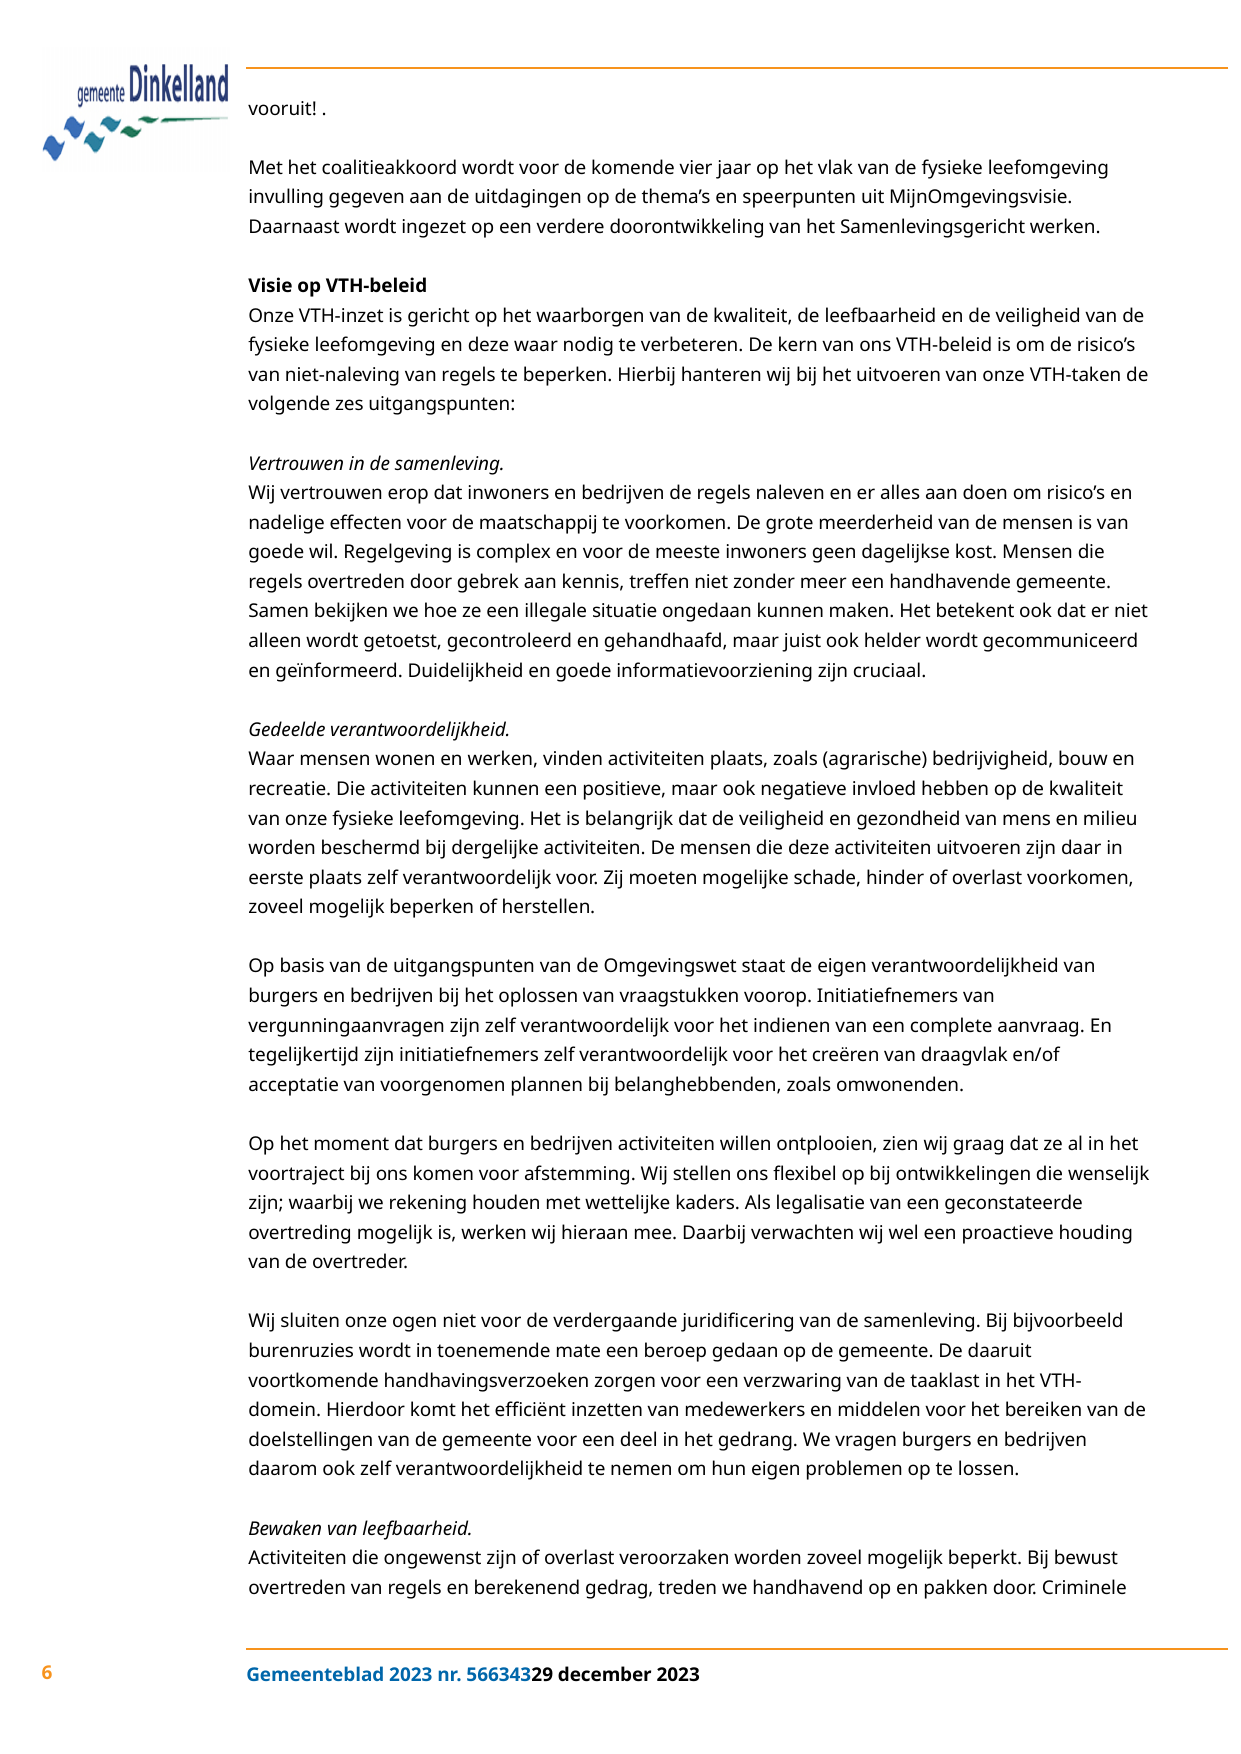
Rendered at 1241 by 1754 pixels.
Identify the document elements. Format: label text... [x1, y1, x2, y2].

text Op het moment dat burgers en bedrijven activiteiten willen ontplooien, zien wij graag dat ze al in het voortraject bij ons komen voor afstemming. Wij stellen ons flexibel op bij ontwikkelingen die wenselijk zijn; waarbij we rekening houden met wettelijke kaders. Als legalisatie van een geconstateerde overtreding mogelijk is, werken wij hieraan mee. Daarbij verwachten wij wel een proactieve houding van de overtreder. [248, 1130, 1152, 1274]
text Met het coalitieakkoord wordt voor de komende vier jaar op het vlak van de fysieke leefomgeving invulling gegeven aan de uitdagingen op de thema’s en speerpunten uit MijnOmgevingsvisie. Daarnaast wordt ingezet op een verdere doorontwikkeling van het Samenlevingsgericht werken. [248, 154, 1152, 239]
text Wij sluiten onze ogen niet voor de verdergaande juridificering van de samenleving. Bij bijvoorbeeld burenruzies wordt in toenemende mate een beroep gedaan op de gemeente. De daaruit voortkomende handhavingsverzoeken zorgen voor een verzwaring van de taaklast in het VTH-domein. Hierdoor komt het efficiënt inzetten van medewerkers en middelen voor het bereiken van de doelstellingen van de gemeente voor een deel in het gedrang. We vragen burgers en bedrijven daarom ook zelf verantwoordelijkheid te nemen om hun eigen problemen op te lossen. [248, 1308, 1152, 1481]
text Waar mensen wonen en werken, vinden activiteiten plaats, zoals (agrarische) bedrijvigheid, bouw en recreatie. Die activiteiten kunnen een positieve, maar ook negatieve invloed hebben op de kwaliteit van onze fysieke leefomgeving. Het is belangrijk dat de veiligheid en gezondheid van mens en milieu worden beschermd bij dergelijke activiteiten. De mensen die deze activiteiten uitvoeren zijn daar in eerste plaats zelf verantwoordelijk voor. Zij moeten mogelijke schade, hinder of overlast voorkomen, zoveel mogelijk beperken of herstellen. [248, 746, 1152, 919]
text Op basis van de uitgangspunten van de Omgevingswet staat de eigen verantwoordelijkheid van burgers en bedrijven bij het oplossen van vraagstukken voorop. Initiatiefnemers van vergunningaanvragen zijn zelf verantwoordelijk voor het indienen van een complete aanvraag. En tegelijkertijd zijn initiatiefnemers zelf verantwoordelijk voor het creëren van draagvlak en/of acceptatie van voorgenomen plannen bij belanghebbenden, zoals omwonenden. [248, 953, 1152, 1097]
text vooruit! . [248, 95, 1152, 121]
text Gedeelde verantwoordelijkheid. [248, 716, 1152, 742]
text Activiteiten die ongewenst zijn of overlast veroorzaken worden zoveel mogelijk beperkt. Bij bewust overtreden van regels en berekenend gedrag, treden we handhavend op en pakken door. Criminele [248, 1544, 1152, 1600]
picture [41, 47, 231, 172]
text Visie op VTH-beleid [248, 272, 1152, 298]
text Onze VTH-inzet is gericht op het waarborgen van de kwaliteit, de leefbaarheid en de veiligheid van de fysieke leefomgeving en deze waar nodig te verbeteren. De kern van ons VTH-beleid is om de risico’s van niet-naleving van regels te beperken. Hierbij hanteren wij bij het uitvoeren van onze VTH-taken de volgende zes uitgangspunten: [248, 302, 1152, 416]
text Bewaken van leefbaarheid. [248, 1515, 1152, 1541]
text Vertrouwen in de samenleving. [248, 450, 1152, 476]
text Wij vertrouwen erop dat inwoners en bedrijven de regels naleven en er alles aan doen om risico’s en nadelige effecten voor de maatschappij te voorkomen. De grote meerderheid van de mensen is van goede wil. Regelgeving is complex en voor de meeste inwoners geen dagelijkse kost. Mensen die regels overtreden door gebrek aan kennis, treffen niet zonder meer een handhavende gemeente. Samen bekijken we hoe ze een illegale situatie ongedaan kunnen maken. Het betekent ook dat er niet alleen wordt getoetst, gecontroleerd en gehandhaafd, maar juist ook helder wordt gecommuniceerd en geïnformeerd. Duidelijkheid en goede informatievoorziening zijn cruciaal. [248, 479, 1152, 683]
